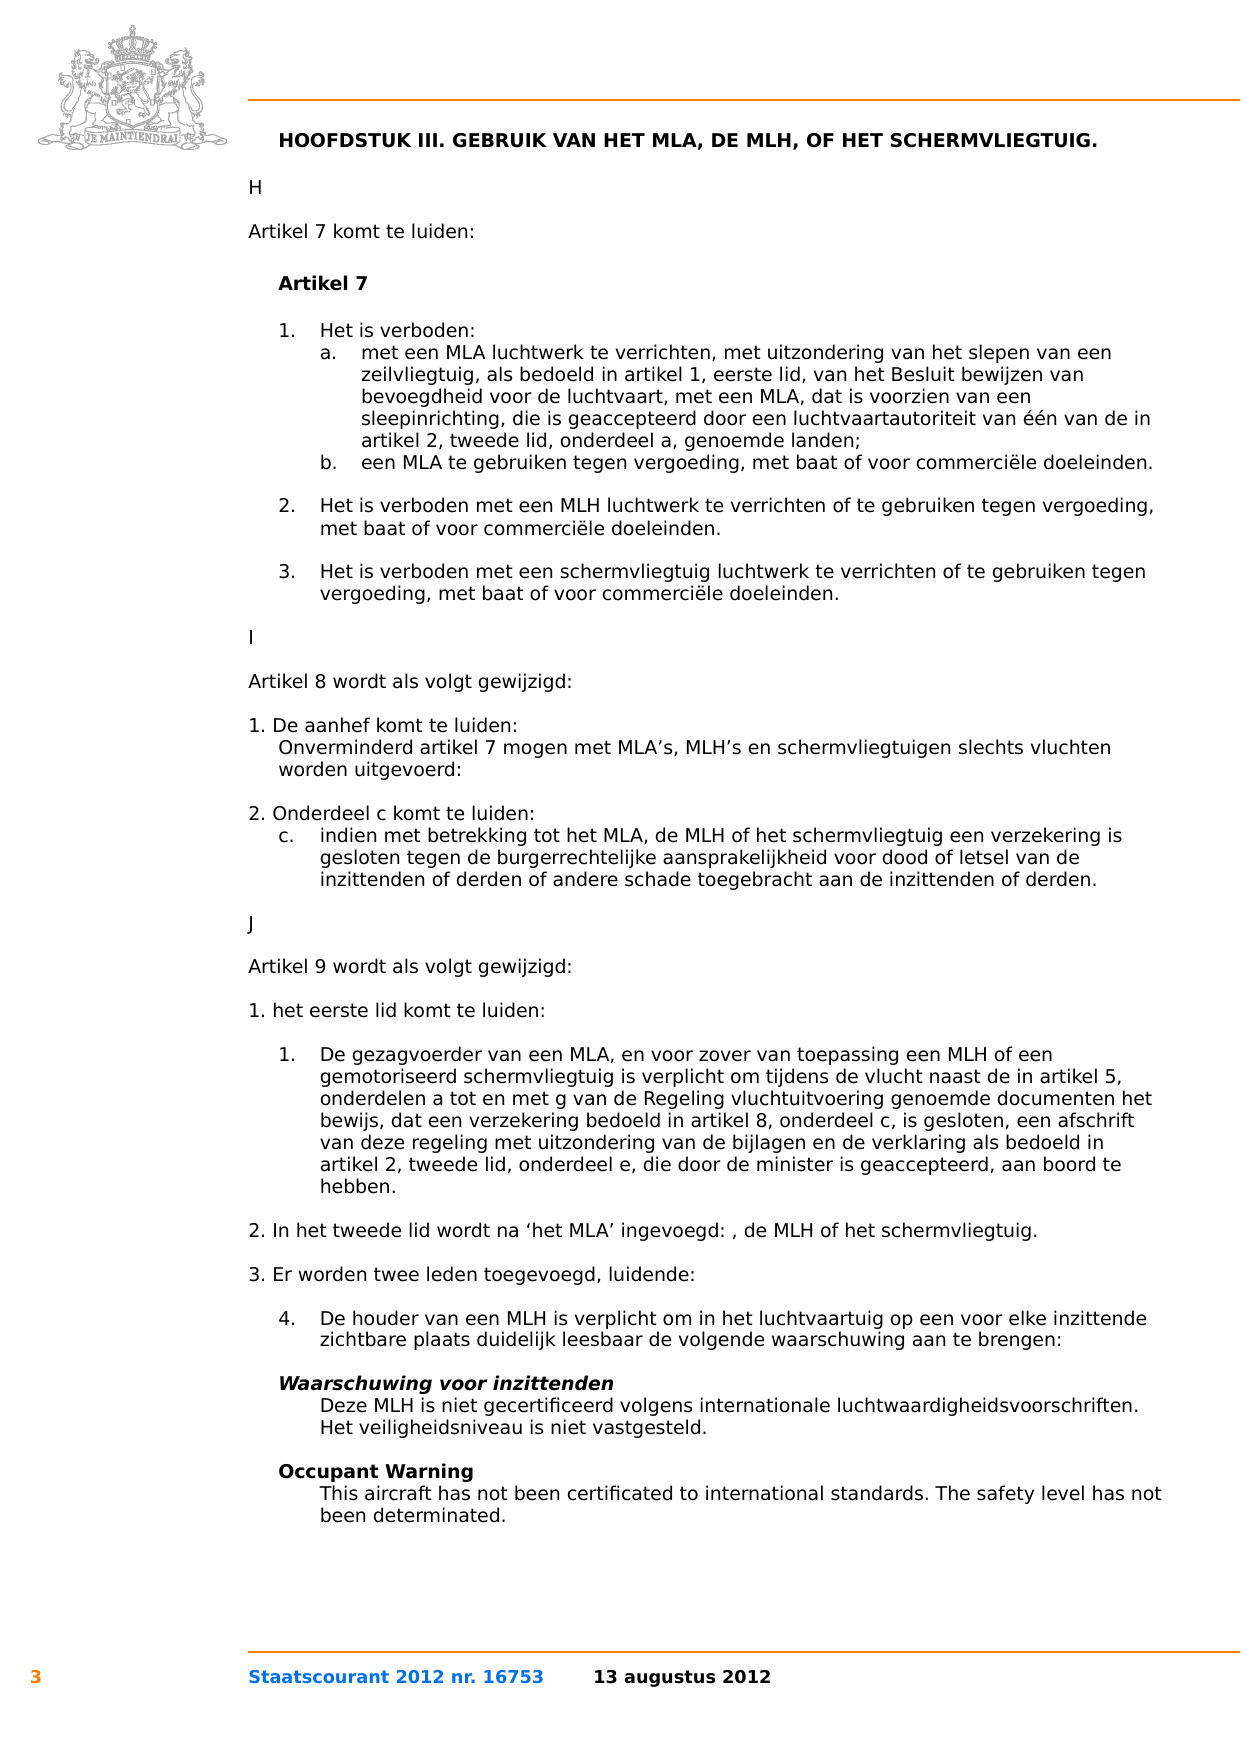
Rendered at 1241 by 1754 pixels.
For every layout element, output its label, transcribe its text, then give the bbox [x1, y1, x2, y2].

text 3. Het is verboden met een schermvliegtuig luchtwerk te verrichten of te gebruiken tegen vergoeding, met baat of voor commerciële doeleinden. [278, 561, 1163, 605]
text Deze MLH is niet gecertificeerd volgens internationale luchtwaardigheidsvoorschriften. Het veiligheidsniveau is niet vastgesteld. [319, 1395, 1163, 1439]
text H [248, 177, 1163, 199]
text 1. het eerste lid komt te luiden: [248, 1000, 1163, 1022]
text 4. De houder van een MLH is verplicht om in het luchtvaartuig op een voor elke inzittende zichtbare plaats duidelijk leesbaar de volgende waarschuwing aan te brengen: [278, 1307, 1163, 1351]
text a. met een MLA luchtwerk te verrichten, met uitzondering van het slepen van een zeilvliegtuig, als bedoeld in artikel 1, eerste lid, van het Besluit bewijzen van bevoegdheid voor de luchtvaart, met een MLA, dat is voorzien van een sleepinrichting, die is geaccepteerd door een luchtvaartautoriteit van één van de in artikel 2, tweede lid, onderdeel a, genoemde landen; [319, 342, 1163, 452]
text 1. Het is verboden: [278, 320, 1163, 342]
text Artikel 8 wordt als volgt gewijzigd: [248, 671, 1163, 693]
subtitle Occupant Warning [278, 1461, 1163, 1483]
text 3. Er worden twee leden toegevoegd, luidende: [248, 1263, 1163, 1286]
text 2. Onderdeel c komt te luiden: [248, 803, 1163, 824]
text 1. De aanhef komt te luiden: [248, 715, 1163, 737]
text c. indien met betrekking tot het MLA, de MLH of het schermvliegtuig een verzekering is gesloten tegen de burgerrechtelijke aansprakelijkheid voor dood of letsel van de inzittenden of derden of andere schade toegebracht aan de inzittenden of derden. [278, 824, 1163, 891]
text This aircraft has not been certificated to international standards. The safety level has not been determinated. [319, 1483, 1163, 1527]
text 2. In het tweede lid wordt na ‘het MLA’ ingevoegd: , de MLH of het schermvliegtuig. [248, 1220, 1163, 1242]
text 2. Het is verboden met een MLH luchtwerk te verrichten of te gebruiken tegen vergoeding, met baat of voor commerciële doeleinden. [278, 495, 1163, 539]
text 1. De gezagvoerder van een MLA, en voor zover van toepassing een MLH of een gemotoriseerd schermvliegtuig is verplicht om tijdens de vlucht naast de in artikel 5, onderdelen a tot en met g van de Regeling vluchtuitvoering genoemde documenten het bewijs, dat een verzekering bedoeld in artikel 8, onderdeel c, is gesloten, een afschrift van deze regeling met uitzondering van de bijlagen en de verklaring als bedoeld in artikel 2, tweede lid, onderdeel e, die door de minister is geaccepteerd, aan boord te hebben. [278, 1044, 1163, 1198]
subtitle Artikel 7 [278, 273, 1163, 295]
subtitle Waarschuwing voor inzittenden [278, 1373, 1163, 1395]
picture [38, 25, 227, 150]
text b. een MLA te gebruiken tegen vergoeding, met baat of voor commerciële doeleinden. [319, 452, 1163, 473]
text Artikel 9 wordt als volgt gewijzigd: [248, 956, 1163, 978]
text Artikel 7 komt te luiden: [248, 221, 1163, 243]
text J [248, 912, 1163, 934]
text Onverminderd artikel 7 mogen met MLA’s, MLH’s en schermvliegtuigen slechts vluchten worden uitgevoerd: [278, 737, 1163, 781]
text I [248, 627, 1163, 649]
subtitle HOOFDSTUK III. GEBRUIK VAN HET MLA, DE MLH, OF HET SCHERMVLIEGTUIG. [278, 130, 1163, 152]
